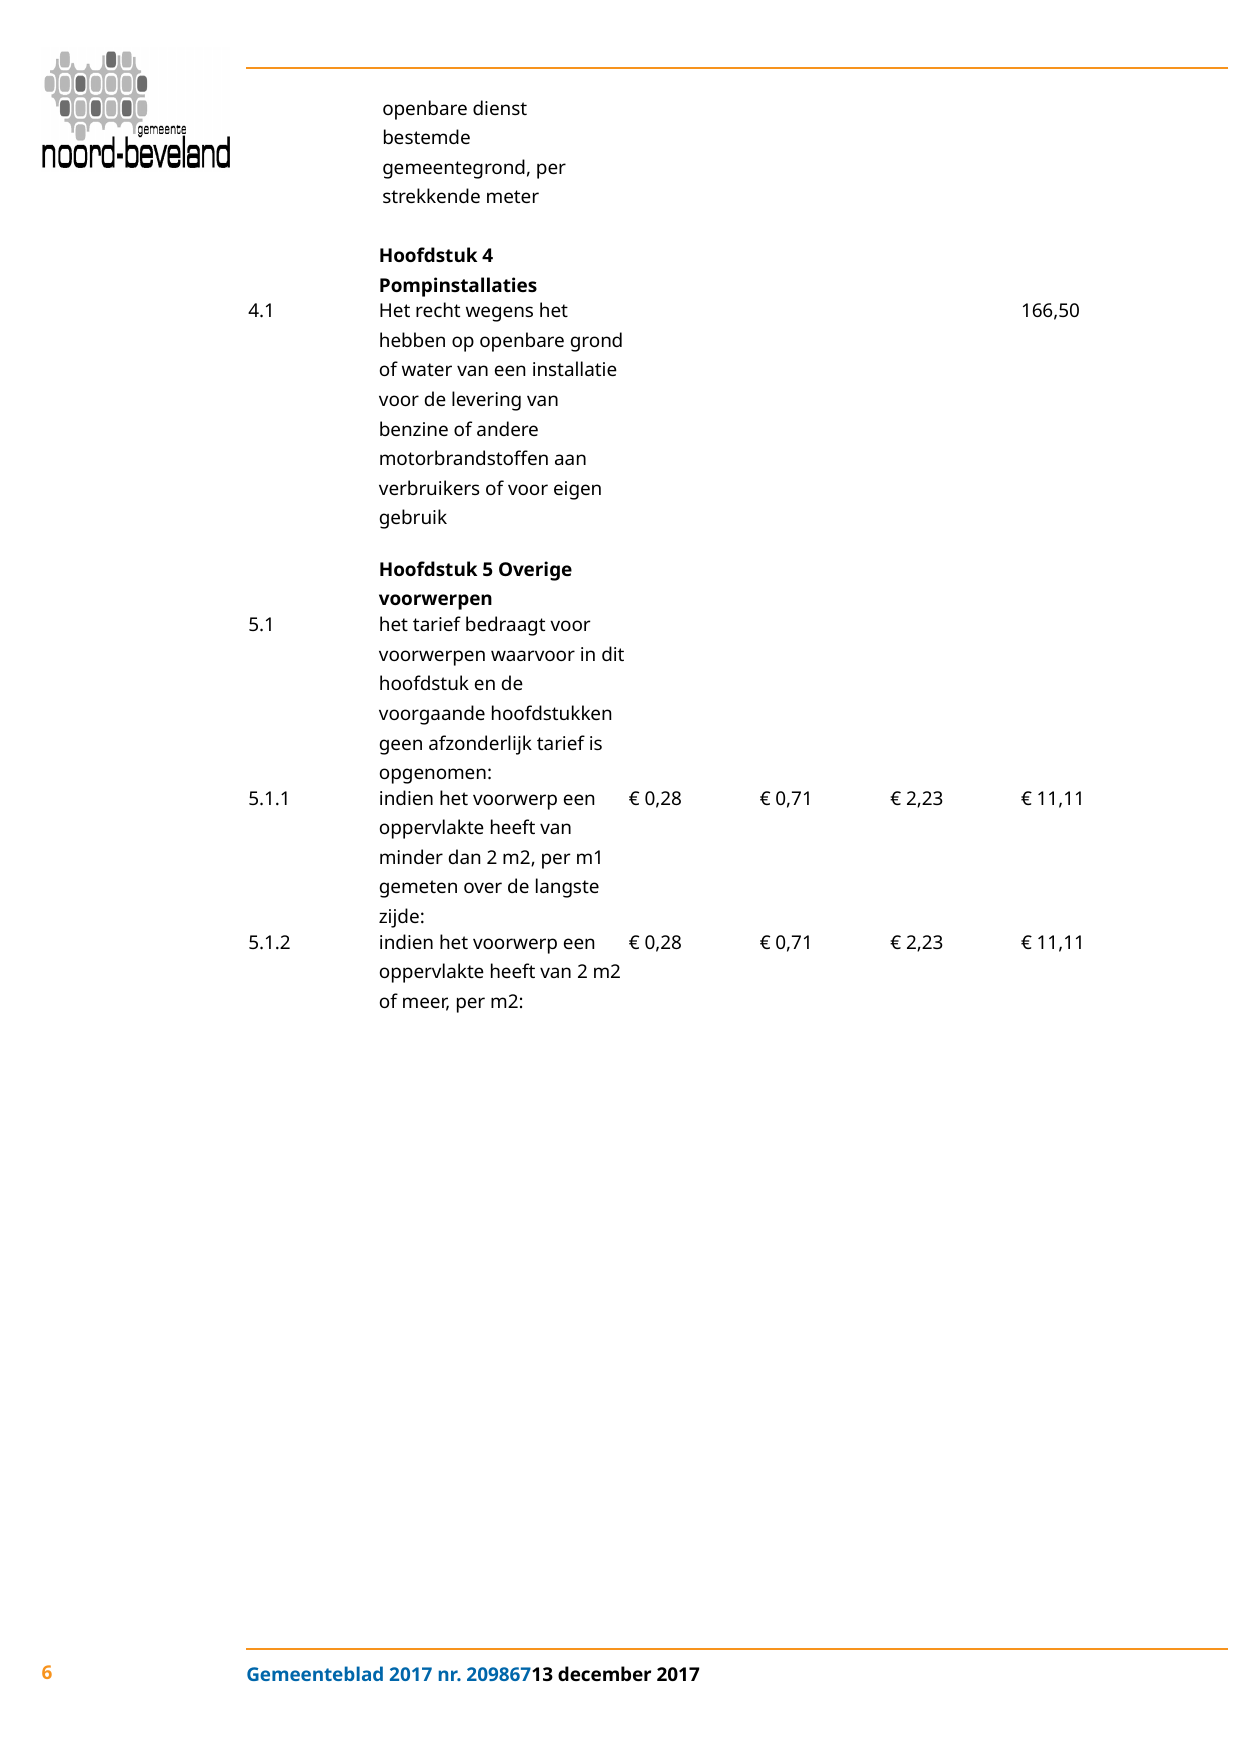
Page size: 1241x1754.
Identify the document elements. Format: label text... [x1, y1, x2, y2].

table_cell [760, 556, 890, 611]
table_cell € 11,11 [1021, 785, 1152, 929]
table_cell € 0,28 [629, 785, 759, 929]
table_cell [884, 95, 1017, 209]
table_cell [890, 611, 1021, 785]
table_header [890, 242, 1021, 297]
table_cell € 0,28 [629, 929, 759, 1014]
table_cell 166,50 [1021, 298, 1152, 530]
table_cell 5.1 [248, 611, 379, 785]
table_cell € 0,71 [760, 929, 890, 1014]
table_cell € 0,71 [760, 785, 890, 929]
table_cell [629, 611, 759, 785]
table_cell Het recht wegens het hebben op openbare grond of water van een installatie voor de levering van benzine of andere motorbrandstoffen aan verbruikers of voor eigen gebruik [379, 298, 629, 530]
table_cell [1021, 1014, 1152, 1040]
table_cell [379, 530, 629, 556]
table_cell [1018, 95, 1152, 209]
table_cell [890, 556, 1021, 611]
table_header [760, 242, 890, 297]
table_cell [760, 298, 890, 530]
table_cell [1021, 556, 1152, 611]
table_cell € 2,23 [890, 785, 1021, 929]
table_cell [629, 556, 759, 611]
table_cell [629, 298, 759, 530]
table_cell [248, 1014, 379, 1040]
table_cell [615, 95, 749, 209]
table_header [629, 242, 759, 297]
table_cell [1021, 530, 1152, 556]
table_cell [379, 1014, 629, 1040]
table_cell [890, 1014, 1021, 1040]
table_cell [760, 611, 890, 785]
table_cell € 11,11 [1021, 929, 1152, 1014]
table_cell [248, 95, 382, 209]
table_header [1021, 242, 1152, 297]
table_cell [890, 298, 1021, 530]
table_cell openbare dienst bestemde gemeentegrond, per strekkende meter [382, 95, 615, 209]
picture [41, 47, 231, 172]
table_cell indien het voorwerp een oppervlakte heeft van 2 m2 of meer, per m2: [379, 929, 629, 1014]
table_cell Hoofdstuk 5 Overige voorwerpen [379, 556, 629, 611]
table_cell [248, 530, 379, 556]
table_cell [760, 530, 890, 556]
table_header Hoofdstuk 4 Pompinstallaties [379, 242, 629, 297]
table_cell [890, 530, 1021, 556]
table_cell [760, 1014, 890, 1040]
table_cell [629, 530, 759, 556]
table_cell indien het voorwerp een oppervlakte heeft van minder dan 2 m2, per m1 gemeten over de langste zijde: [379, 785, 629, 929]
table_cell [248, 556, 379, 611]
table_cell [749, 95, 883, 209]
table_cell 5.1.1 [248, 785, 379, 929]
table_cell het tarief bedraagt voor voorwerpen waarvoor in dit hoofdstuk en de voorgaande hoofdstukken geen afzonderlijk tarief is opgenomen: [379, 611, 629, 785]
table_cell 5.1.2 [248, 929, 379, 1014]
table_cell [629, 1014, 759, 1040]
table_cell € 2,23 [890, 929, 1021, 1014]
table_cell 4.1 [248, 298, 379, 530]
table_header [248, 242, 379, 297]
table_cell [1021, 611, 1152, 785]
